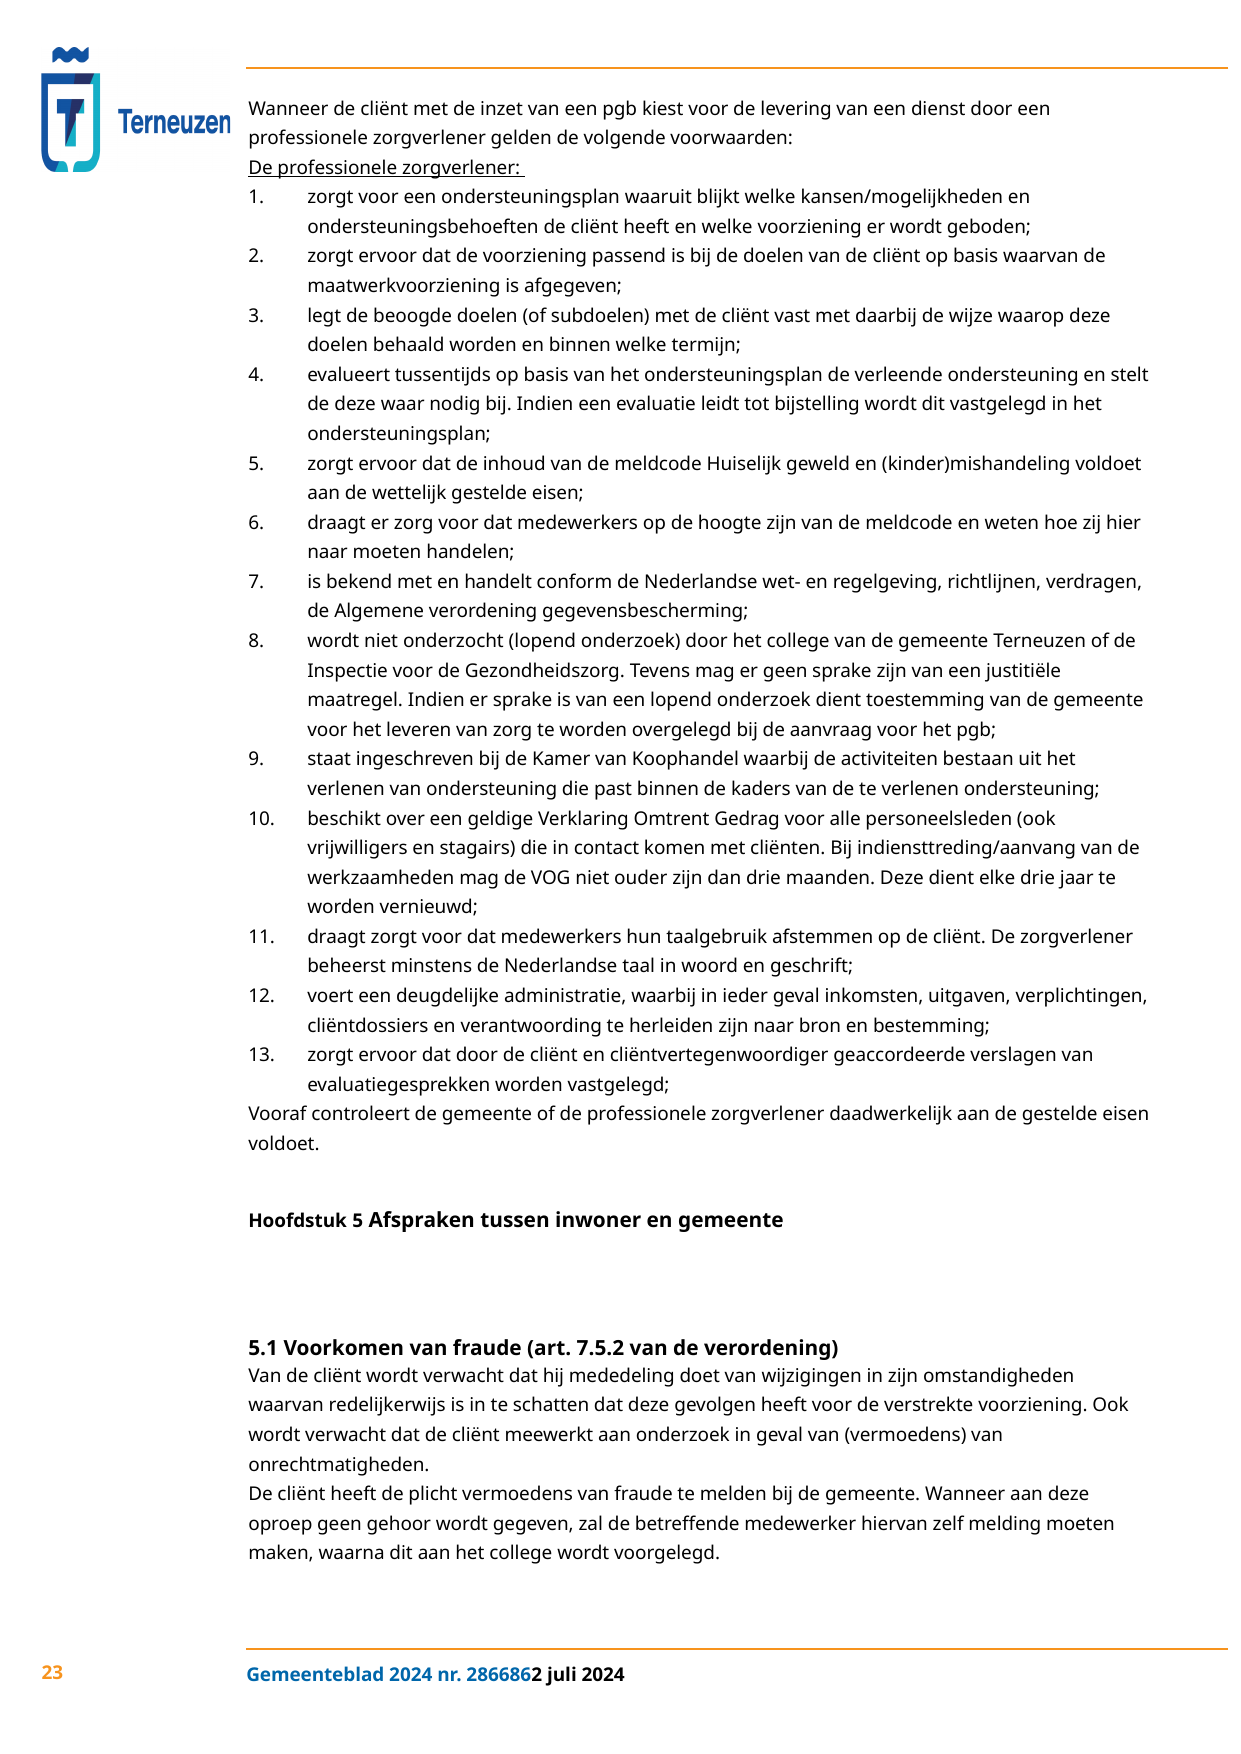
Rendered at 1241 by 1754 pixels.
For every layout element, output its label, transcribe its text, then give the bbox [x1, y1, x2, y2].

text Van de cliënt wordt verwacht dat hij mededeling doet van wijzigingen in zijn omstandigheden waarvan redelijkerwijs is in te schatten dat deze gevolgen heeft voor de verstrekte voorziening. Ook wordt verwacht dat de cliënt meewerkt aan onderzoek in geval van (vermoedens) van onrechtmatigheden. [248, 1362, 1152, 1476]
list wordt niet onderzocht (lopend onderzoek) door het college van de gemeente Terneuzen of de Inspectie voor de Gezondheidszorg. Tevens mag er geen sprake zijn van een justitiële maatregel. Indien er sprake is van een lopend onderzoek dient toestemming van de gemeente voor het leveren van zorg te worden overgelegd bij de aanvraag voor het pgb; [248, 627, 1152, 742]
list is bekend met en handelt conform de Nederlandse wet- en regelgeving, richtlijnen, verdragen, de Algemene verordening gegevensbescherming; [248, 568, 1152, 623]
picture [41, 47, 231, 172]
text Hoofdstuk 5 Afspraken tussen inwoner en gemeente [248, 1205, 1152, 1234]
list legt de beoogde doelen (of subdoelen) met de cliënt vast met daarbij de wijze waarop deze doelen behaald worden en binnen welke termijn; [248, 302, 1152, 357]
list voert een deugdelijke administratie, waarbij in ieder geval inkomsten, uitgaven, verplichtingen, cliëntdossiers en verantwoording te herleiden zijn naar bron en bestemming; [248, 982, 1152, 1038]
list staat ingeschreven bij de Kamer van Koophandel waarbij de activiteiten bestaan uit het verlenen van ondersteuning die past binnen de kaders van de te verlenen ondersteuning; [248, 746, 1152, 801]
list evalueert tussentijds op basis van het ondersteuningsplan de verleende ondersteuning en stelt de deze waar nodig bij. Indien een evaluatie leidt tot bijstelling wordt dit vastgelegd in het ondersteuningsplan; [248, 361, 1152, 446]
list zorgt ervoor dat de inhoud van de meldcode Huiselijk geweld en (kinder)mishandeling voldoet aan de wettelijk gestelde eisen; [248, 450, 1152, 505]
text De professionele zorgverlener: [248, 154, 1152, 180]
text 5.1 Voorkomen van fraude (art. 7.5.2 van de verordening) [248, 1333, 1152, 1362]
text Vooraf controleert de gemeente of de professionele zorgverlener daadwerkelijk aan de gestelde eisen voldoet. [248, 1101, 1152, 1156]
list beschikt over een geldige Verklaring Omtrent Gedrag voor alle personeelsleden (ook vrijwilligers en stagairs) die in contact komen met cliënten. Bij indiensttreding/aanvang van de werkzaamheden mag de VOG niet ouder zijn dan drie maanden. Deze dient elke drie jaar te worden vernieuwd; [248, 805, 1152, 919]
text De cliënt heeft de plicht vermoedens van fraude te melden bij de gemeente. Wanneer aan deze oproep geen gehoor wordt gegeven, zal de betreffende medewerker hiervan zelf melding moeten maken, waarna dit aan het college wordt voorgelegd. [248, 1480, 1152, 1565]
text Wanneer de cliënt met de inzet van een pgb kiest voor de levering van een dienst door een professionele zorgverlener gelden de volgende voorwaarden: [248, 95, 1152, 150]
list zorgt ervoor dat de voorziening passend is bij de doelen van de cliënt op basis waarvan de maatwerkvoorziening is afgegeven; [248, 243, 1152, 298]
list draagt zorgt voor dat medewerkers hun taalgebruik afstemmen op de cliënt. De zorgverlener beheerst minstens de Nederlandse taal in woord en geschrift; [248, 923, 1152, 978]
list draagt er zorg voor dat medewerkers op de hoogte zijn van de meldcode en weten hoe zij hier naar moeten handelen; [248, 509, 1152, 564]
list zorgt voor een ondersteuningsplan waaruit blijkt welke kansen/mogelijkheden en ondersteuningsbehoeften de cliënt heeft en welke voorziening er wordt geboden; [248, 183, 1152, 239]
list zorgt ervoor dat door de cliënt en cliëntvertegenwoordiger geaccordeerde verslagen van evaluatiegesprekken worden vastgelegd; [248, 1041, 1152, 1097]
